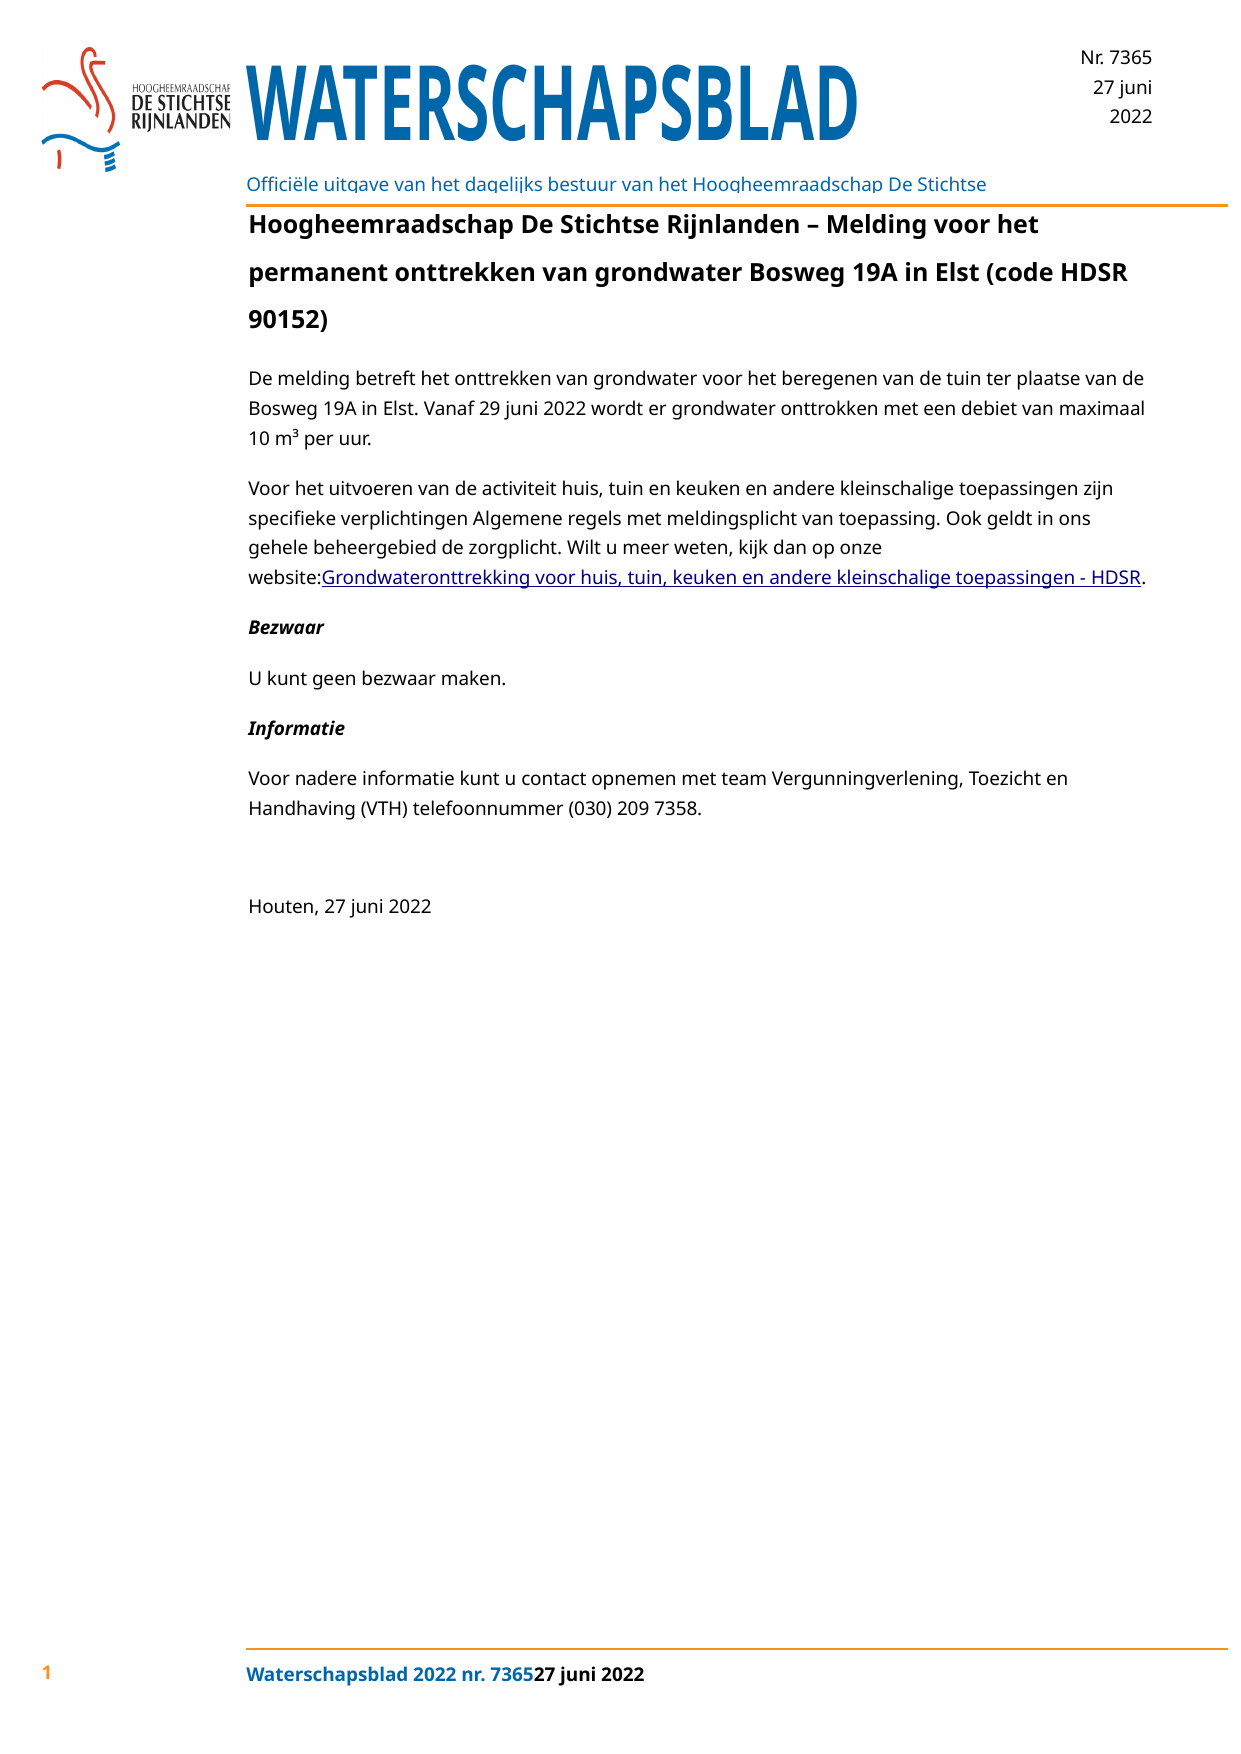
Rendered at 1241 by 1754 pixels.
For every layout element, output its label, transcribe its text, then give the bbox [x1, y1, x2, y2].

text Bezwaar [248, 614, 1152, 640]
text Voor nadere informatie kunt u contact opnemen met team Vergunningverlening, Toezicht en Handhaving (VTH) telefoonnummer (030) 209 7358. [248, 766, 1152, 821]
text Hoogheemraadschap De Stichtse Rijnlanden – Melding voor het permanent onttrekken van grondwater Bosweg 19A in Elst (code HDSR 90152) [248, 207, 1152, 336]
text Houten, 27 juni 2022 [248, 893, 1152, 919]
text De melding betreft het onttrekken van grondwater voor het beregenen van de tuin ter plaatse van de Bosweg 19A in Elst. Vanaf 29 juni 2022 wordt er grondwater onttrokken met een debiet van maximaal 10 m³ per uur. [248, 366, 1152, 450]
text Informatie [248, 715, 1152, 741]
picture [41, 47, 231, 172]
text U kunt geen bezwaar maken. [248, 665, 1152, 690]
text Voor het uitvoeren van de activiteit huis, tuin en keuken en andere kleinschalige toepassingen zijn specifieke verplichtingen Algemene regels met meldingsplicht van toepassing. Ook geldt in ons gehele beheergebied de zorgplicht. Wilt u meer weten, kijk dan op onze website:Grondwateronttrekking voor huis, tuin, keuken en andere kleinschalige toepassingen - HDSR. [248, 475, 1152, 589]
